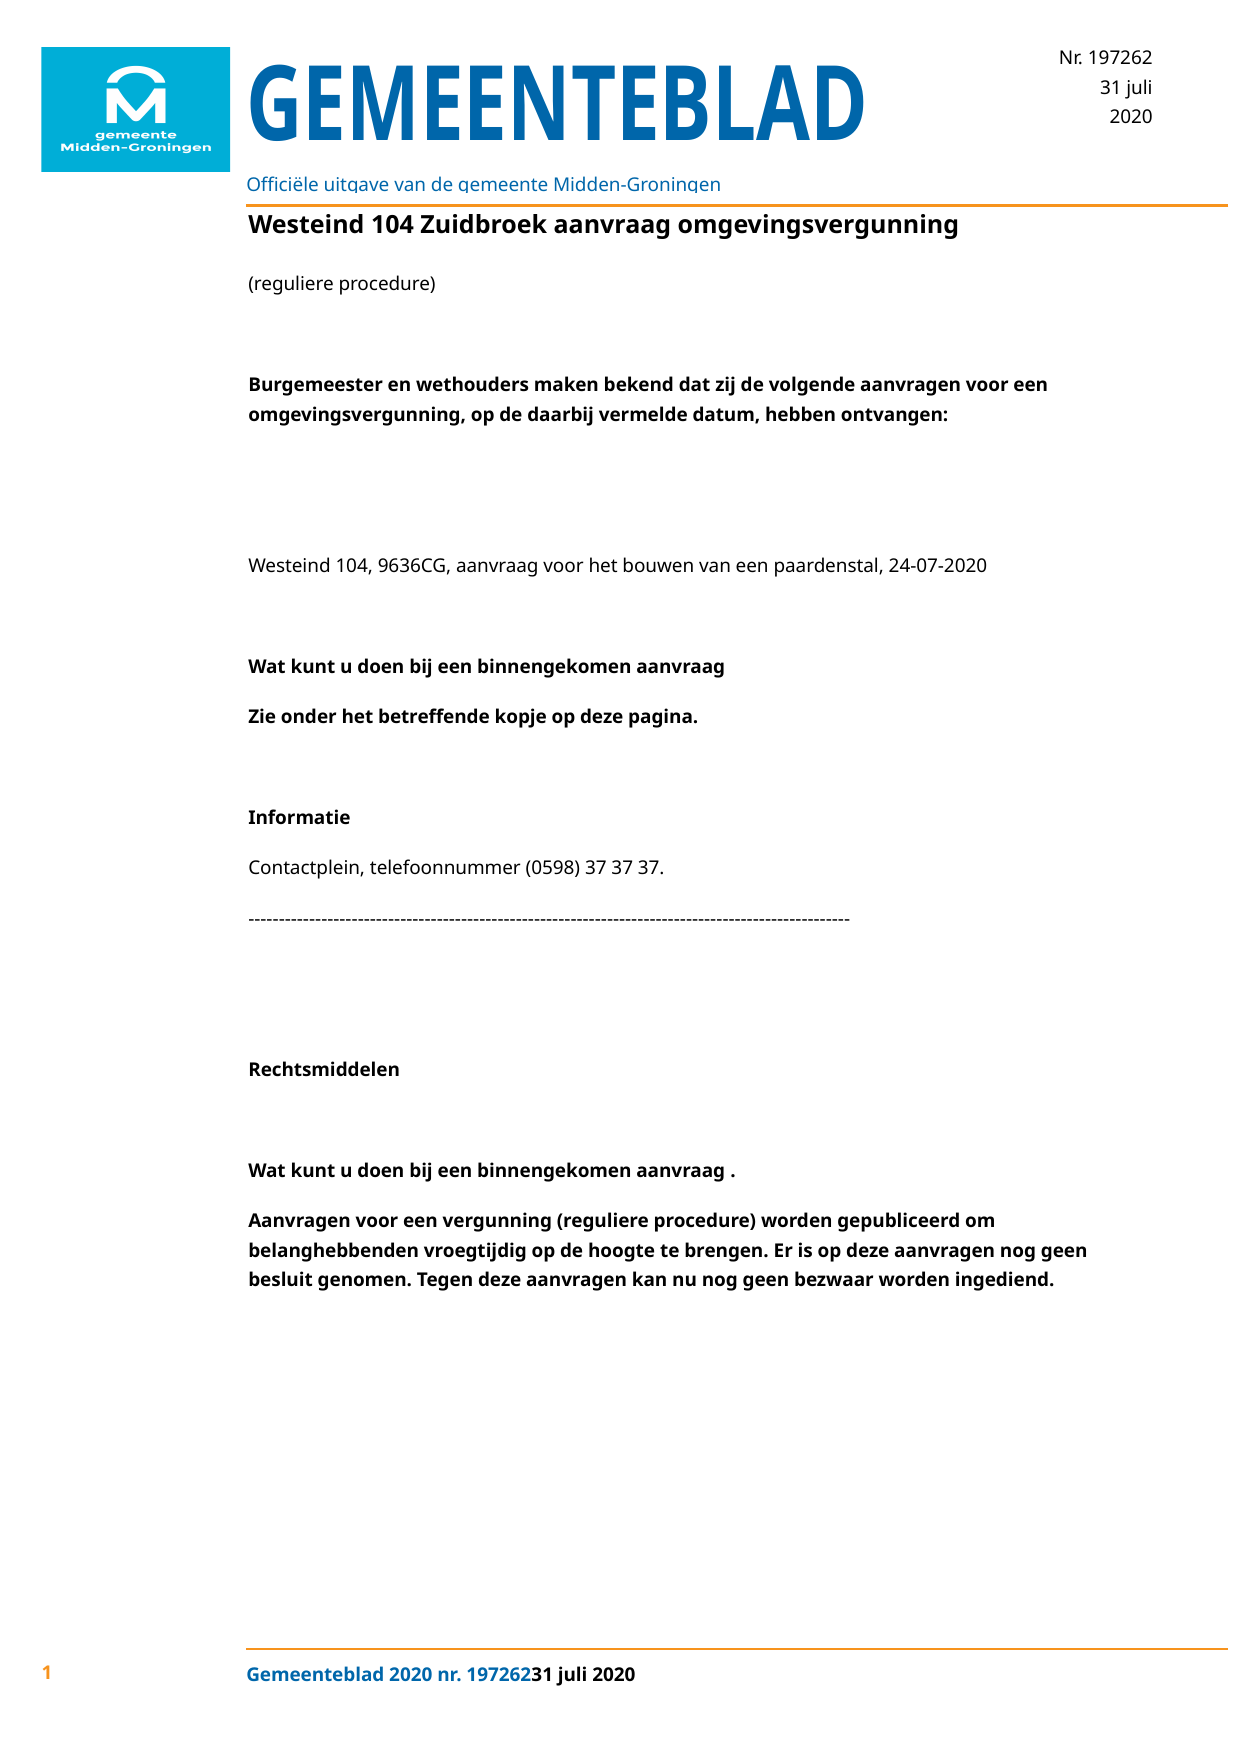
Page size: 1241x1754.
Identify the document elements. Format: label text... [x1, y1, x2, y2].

text Contactplein, telefoonnummer (0598) 37 37 37. [248, 854, 1152, 880]
text --------------------------------------------------------------------------------------------------- [248, 905, 1152, 931]
text Wat kunt u doen bij een binnengekomen aanvraag . [248, 1157, 1152, 1183]
text Burgemeester en wethouders maken bekend dat zij de volgende aanvragen voor een omgevingsvergunning, op de daarbij vermelde datum, hebben ontvangen: [248, 371, 1152, 426]
text (reguliere procedure) [248, 270, 1152, 296]
text Westeind 104, 9636CG, aanvraag voor het bouwen van een paardenstal, 24-07-2020 [248, 552, 1152, 578]
text Aanvragen voor een vergunning (reguliere procedure) worden gepubliceerd om belanghebbenden vroegtijdig op de hoogte te brengen. Er is op deze aanvragen nog geen besluit genomen. Tegen deze aanvragen kan nu nog geen bezwaar worden ingediend. [248, 1207, 1152, 1292]
picture [184, 146, 190, 153]
text Informatie [248, 804, 1152, 830]
text Rechtsmiddelen [248, 1056, 1152, 1082]
text Westeind 104 Zuidbroek aanvraag omgevingsvergunning [248, 207, 1152, 241]
picture [107, 89, 165, 122]
text Zie onder het betreffende kopje op deze pagina. [248, 703, 1152, 729]
text Wat kunt u doen bij een binnengekomen aanvraag [248, 653, 1152, 678]
picture [108, 66, 164, 82]
